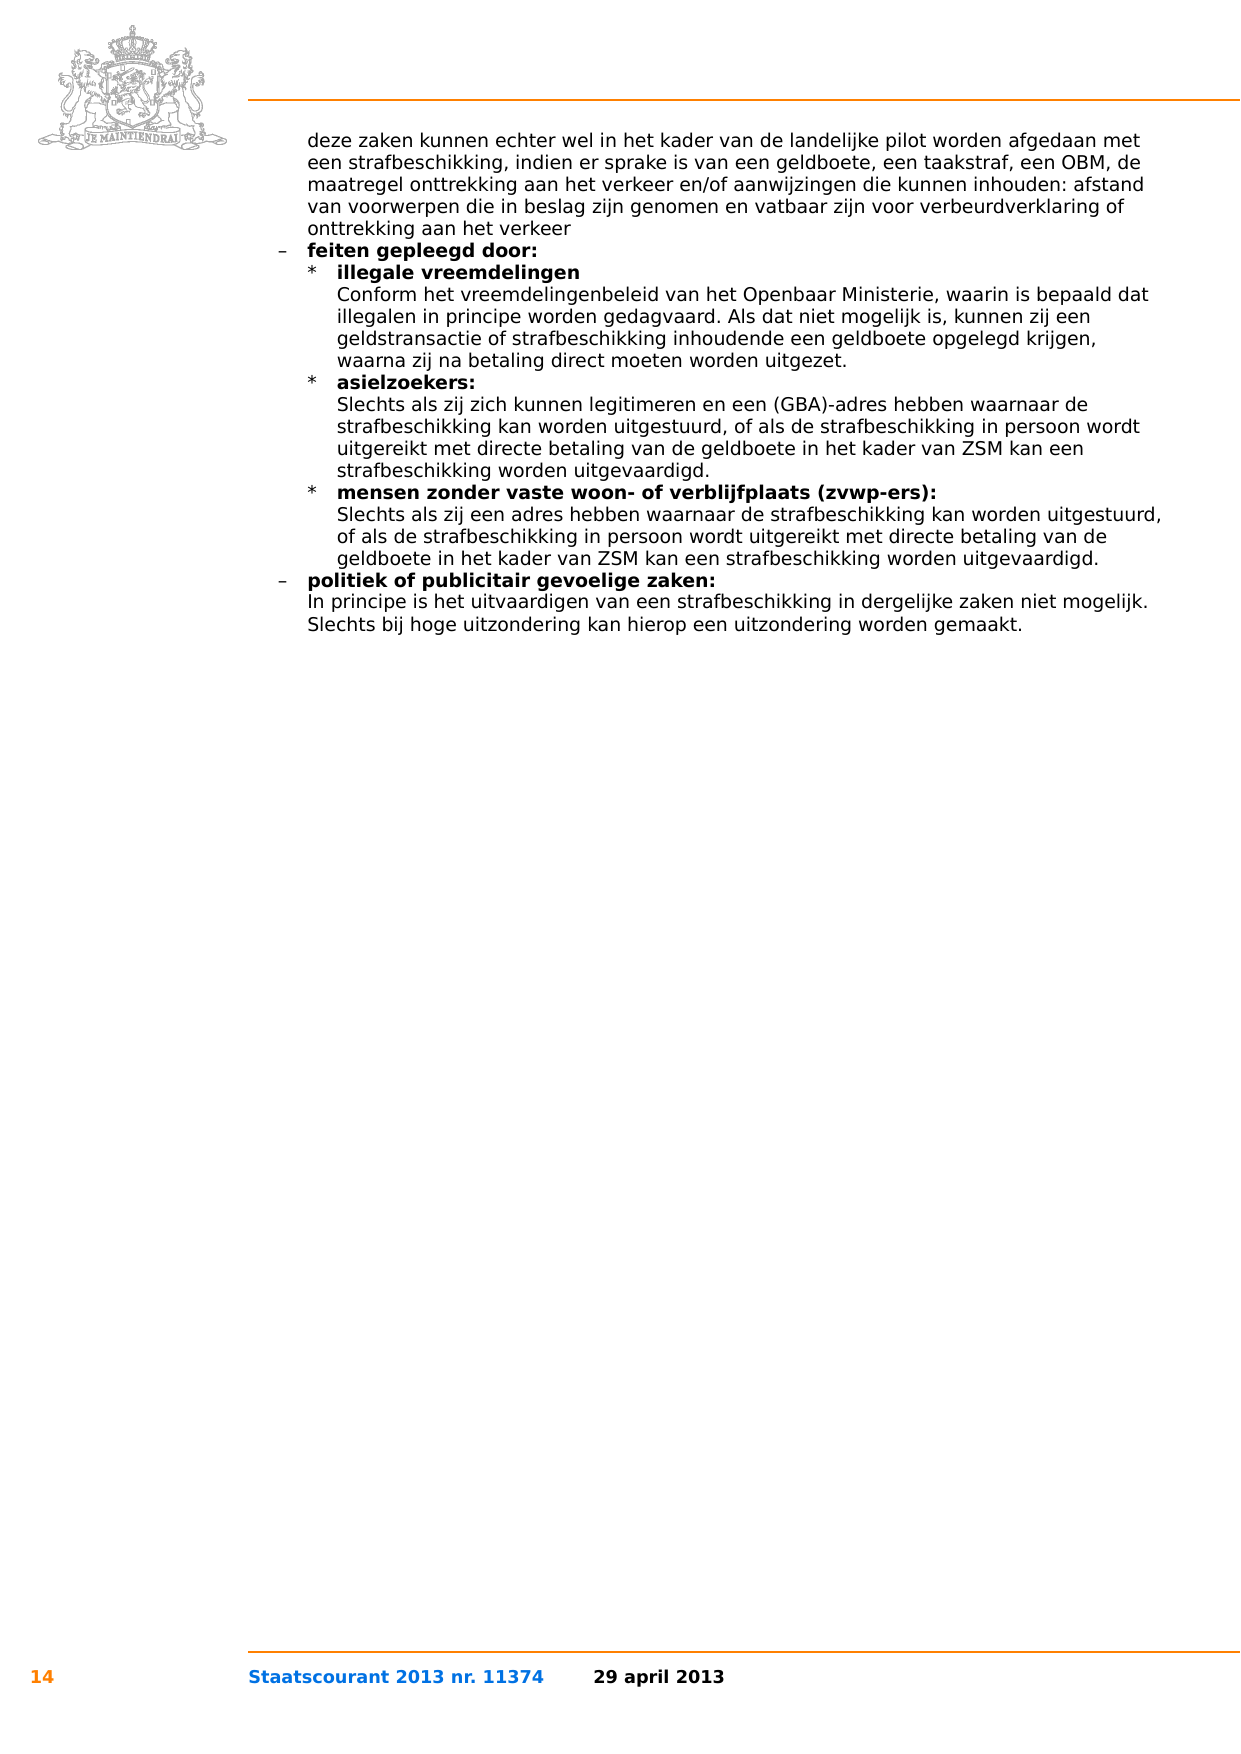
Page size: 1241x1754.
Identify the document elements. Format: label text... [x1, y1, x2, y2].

text Conform het vreemdelingenbeleid van het Openbaar Ministerie, waarin is bepaald dat illegalen in principe worden gedagvaard. Als dat niet mogelijk is, kunnen zij een geldstransactie of strafbeschikking inhoudende een geldboete opgelegd krijgen, waarna zij na betaling direct moeten worden uitgezet. [337, 284, 1163, 372]
text * mensen zonder vaste woon- of verblijfplaats (zvwp-ers): [307, 482, 1163, 503]
text deze zaken kunnen echter wel in het kader van de landelijke pilot worden afgedaan met een strafbeschikking, indien er sprake is van een geldboete, een taakstraf, een OBM, de maatregel onttrekking aan het verkeer en/of aanwijzingen die kunnen inhouden: afstand van voorwerpen die in beslag zijn genomen en vatbaar zijn voor verbeurdverklaring of onttrekking aan het verkeer [307, 130, 1163, 240]
picture [38, 25, 227, 150]
text In principe is het uitvaardigen van een strafbeschikking in dergelijke zaken niet mogelijk. Slechts bij hoge uitzondering kan hierop een uitzondering worden gemaakt. [307, 591, 1163, 635]
text * illegale vreemdelingen [307, 262, 1163, 284]
text – feiten gepleegd door: [278, 240, 1163, 262]
text * asielzoekers: [307, 372, 1163, 394]
text – politiek of publicitair gevoelige zaken: [278, 569, 1163, 591]
text Slechts als zij een adres hebben waarnaar de strafbeschikking kan worden uitgestuurd, of als de strafbeschikking in persoon wordt uitgereikt met directe betaling van de geldboete in het kader van ZSM kan een strafbeschikking worden uitgevaardigd. [337, 503, 1163, 569]
text Slechts als zij zich kunnen legitimeren en een (GBA)-adres hebben waarnaar de strafbeschikking kan worden uitgestuurd, of als de strafbeschikking in persoon wordt uitgereikt met directe betaling van de geldboete in het kader van ZSM kan een strafbeschikking worden uitgevaardigd. [337, 394, 1163, 482]
